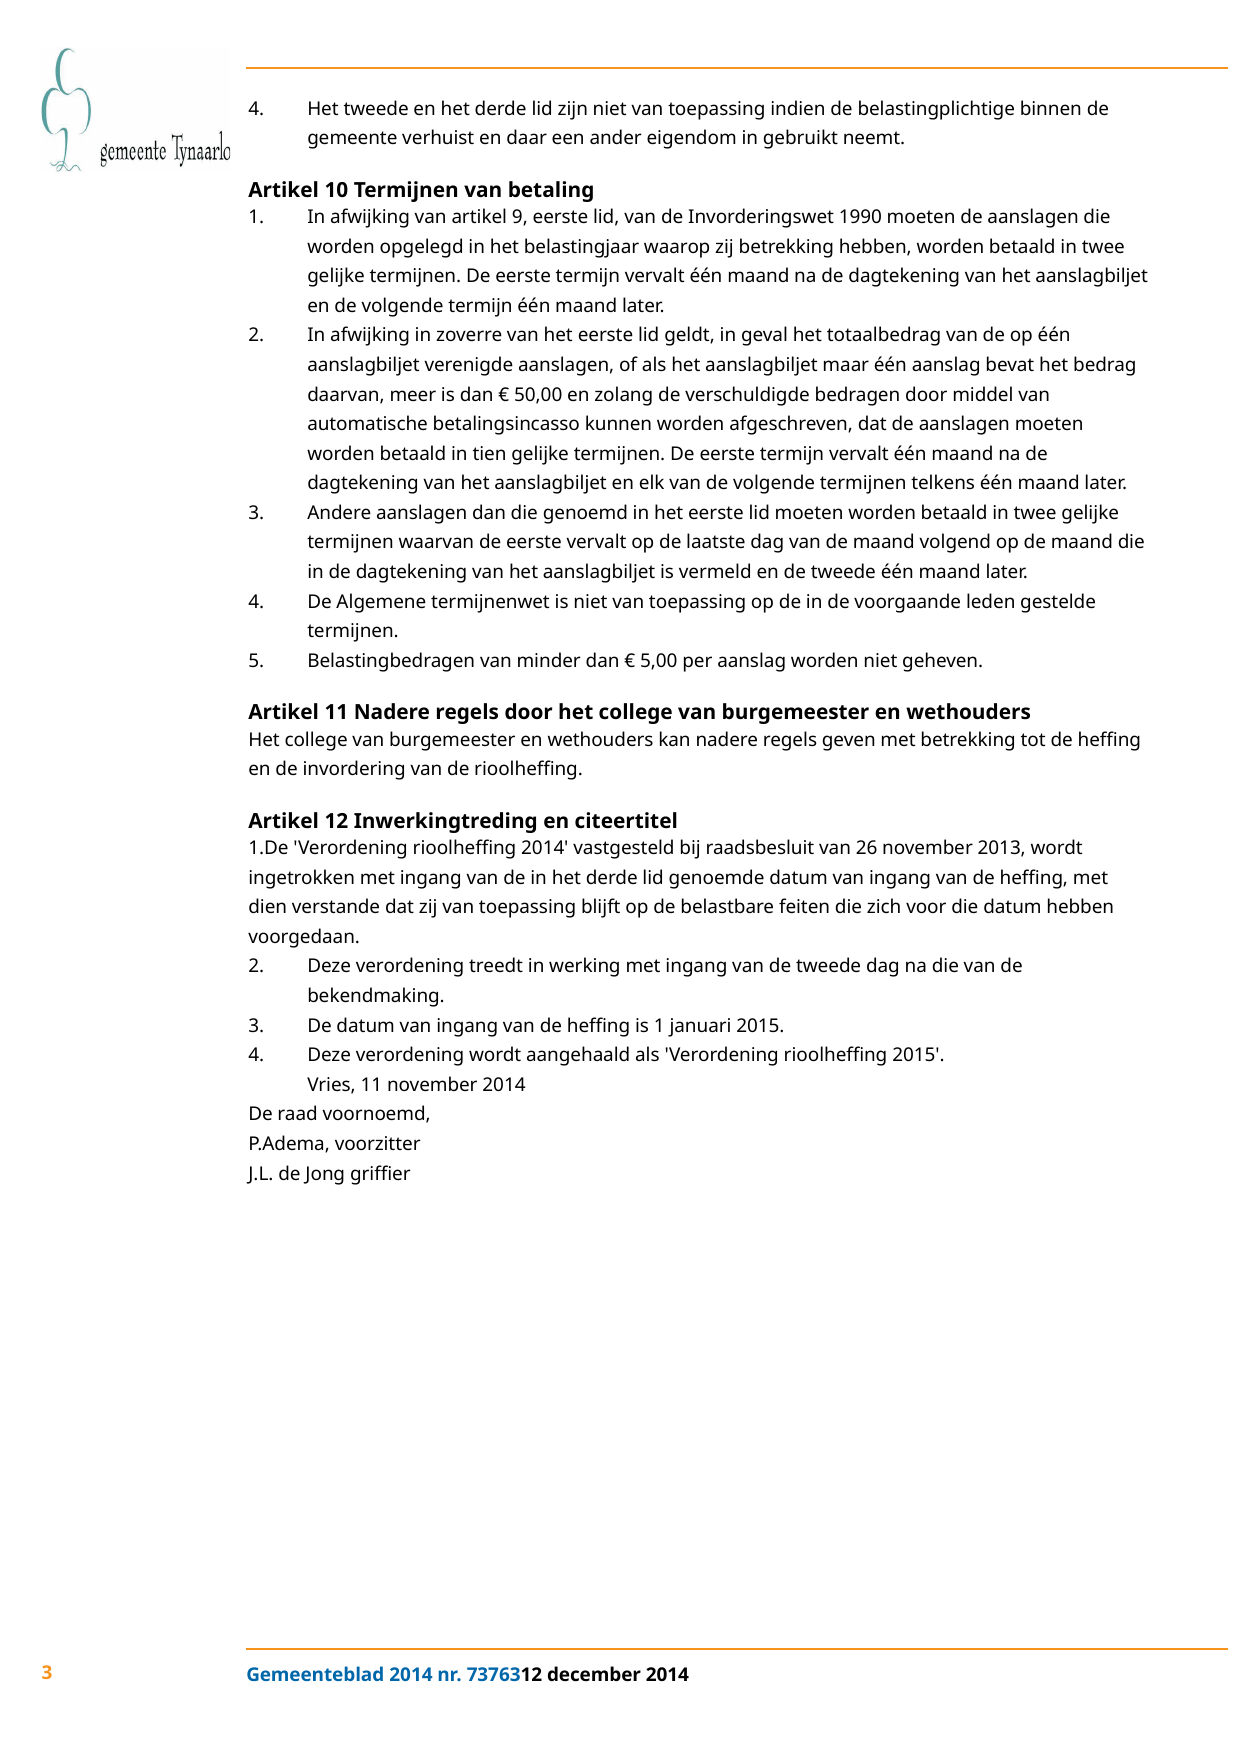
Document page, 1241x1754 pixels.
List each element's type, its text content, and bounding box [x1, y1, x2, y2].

text De raad voornoemd, [248, 1101, 1152, 1126]
text Artikel 12 Inwerkingtreding en citeertitel [248, 806, 1152, 834]
text ingetrokken met ingang van de in het derde lid genoemde datum van ingang van de heffing, met dien verstande dat zij van toepassing blijft op de belastbare feiten die zich voor die datum hebben voorgedaan. [248, 864, 1152, 949]
text Het college van burgemeester en wethouders kan nadere regels geven met betrekking tot de heffing en de invordering van de rioolheffing. [248, 726, 1152, 781]
list In afwijking van artikel 9, eerste lid, van de Invorderingswet 1990 moeten de aanslagen die worden opgelegd in het belastingjaar waarop zij betrekking hebben, worden betaald in twee gelijke termijnen. De eerste termijn vervalt één maand na de dagtekening van het aanslagbiljet en de volgende termijn één maand later. [248, 203, 1152, 318]
text Artikel 11 Nadere regels door het college van burgemeester en wethouders [248, 697, 1152, 726]
list Deze verordening treedt in werking met ingang van de tweede dag na die van de bekendmaking. [248, 953, 1152, 1008]
list Andere aanslagen dan die genoemd in het eerste lid moeten worden betaald in twee gelijke termijnen waarvan de eerste vervalt op de laatste dag van de maand volgend op de maand die in de dagtekening van het aanslagbiljet is vermeld en de tweede één maand later. [248, 499, 1152, 584]
list Deze verordening wordt aangehaald als 'Verordening rioolheffing 2015'. [248, 1041, 1152, 1067]
text J.L. de Jong griffier [248, 1160, 1152, 1185]
list Het tweede en het derde lid zijn niet van toepassing indien de belastingplichtige binnen de gemeente verhuist en daar een ander eigendom in gebruikt neemt. [248, 95, 1152, 150]
text Artikel 10 Termijnen van betaling [248, 175, 1152, 203]
list De Algemene termijnenwet is niet van toepassing op de in de voorgaande leden gestelde termijnen. [248, 588, 1152, 643]
text 1.De 'Verordening rioolheffing 2014' vastgesteld bij raadsbesluit van 26 november 2013, wordt [248, 834, 1152, 860]
list Belastingbedragen van minder dan € 5,00 per aanslag worden niet geheven. [248, 647, 1152, 673]
picture [41, 47, 231, 172]
list De datum van ingang van de heffing is 1 januari 2015. [248, 1012, 1152, 1037]
list In afwijking in zoverre van het eerste lid geldt, in geval het totaalbedrag van de op één aanslagbiljet verenigde aanslagen, of als het aanslagbiljet maar één aanslag bevat het bedrag daarvan, meer is dan € 50,00 en zolang de verschuldigde bedragen door middel van automatische betalingsincasso kunnen worden afgeschreven, dat de aanslagen moeten worden betaald in tien gelijke termijnen. De eerste termijn vervalt één maand na de dagtekening van het aanslagbiljet en elk van de volgende termijnen telkens één maand later. [248, 322, 1152, 495]
text P.Adema, voorzitter [248, 1130, 1152, 1156]
list Vries, 11 november 2014 [248, 1071, 1152, 1097]
